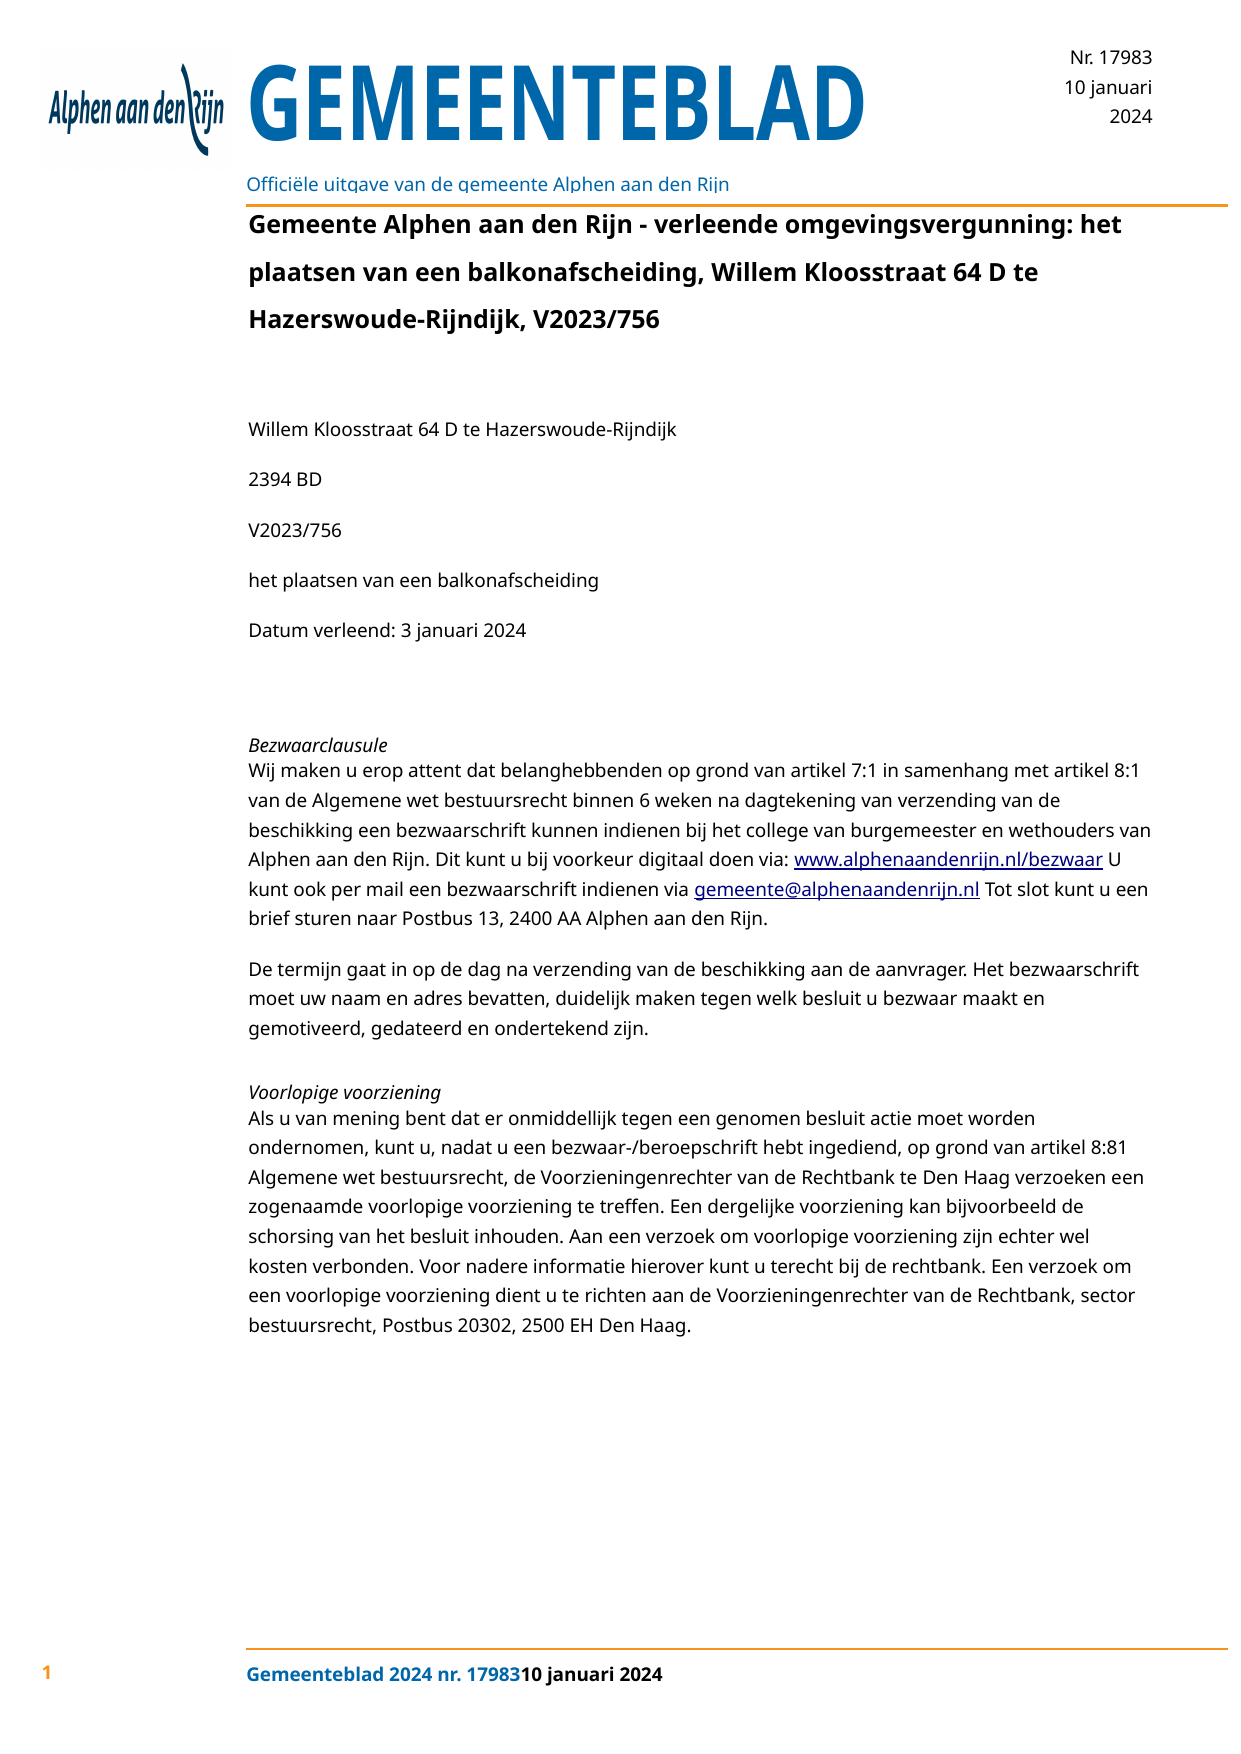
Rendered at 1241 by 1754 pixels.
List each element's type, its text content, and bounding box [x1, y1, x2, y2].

picture [41, 47, 231, 172]
text Willem Kloosstraat 64 D te Hazerswoude-Rijndijk [248, 416, 1152, 442]
text Voorlopige voorziening [248, 1079, 1152, 1105]
text Wij maken u erop attent dat belanghebbenden op grond van artikel 7:1 in samenhang met artikel 8:1 van de Algemene wet bestuursrecht binnen 6 weken na dagtekening van verzending van de beschikking een bezwaarschrift kunnen indienen bij het college van burgemeester en wethouders van Alphen aan den Rijn. Dit kunt u bij voorkeur digitaal doen via: www.alphenaandenrijn.nl/bezwaar U kunt ook per mail een bezwaarschrift indienen via gemeente@alphenaandenrijn.nl Tot slot kunt u een brief sturen naar Postbus 13, 2400 AA Alphen aan den Rijn. [248, 758, 1152, 931]
text Bezwaarclausule [248, 732, 1152, 758]
text Gemeente Alphen aan den Rijn - verleende omgevingsvergunning: het plaatsen van een balkonafscheiding, Willem Kloosstraat 64 D te Hazerswoude-Rijndijk, V2023/756 [248, 207, 1152, 336]
text V2023/756 [248, 517, 1152, 542]
text Als u van mening bent dat er onmiddellijk tegen een genomen besluit actie moet worden ondernomen, kunt u, nadat u een bezwaar-/beroepschrift hebt ingediend, op grond van artikel 8:81 Algemene wet bestuursrecht, de Voorzieningenrechter van de Rechtbank te Den Haag verzoeken een zogenaamde voorlopige voorziening te treffen. Een dergelijke voorziening kan bijvoorbeeld de schorsing van het besluit inhouden. Aan een verzoek om voorlopige voorziening zijn echter wel kosten verbonden. Voor nadere informatie hierover kunt u terecht bij de rechtbank. Een verzoek om een voorlopige voorziening dient u te richten aan de Voorzieningenrechter van de Rechtbank, sector bestuursrecht, Postbus 20302, 2500 EH Den Haag. [248, 1105, 1152, 1338]
text Datum verleend: 3 januari 2024 [248, 618, 1152, 643]
text 2394 BD [248, 466, 1152, 492]
text het plaatsen van een balkonafscheiding [248, 567, 1152, 593]
text De termijn gaat in op de dag na verzending van de beschikking aan de aanvrager. Het bezwaarschrift moet uw naam en adres bevatten, duidelijk maken tegen welk besluit u bezwaar maakt en gemotiveerd, gedateerd en ondertekend zijn. [248, 956, 1152, 1041]
